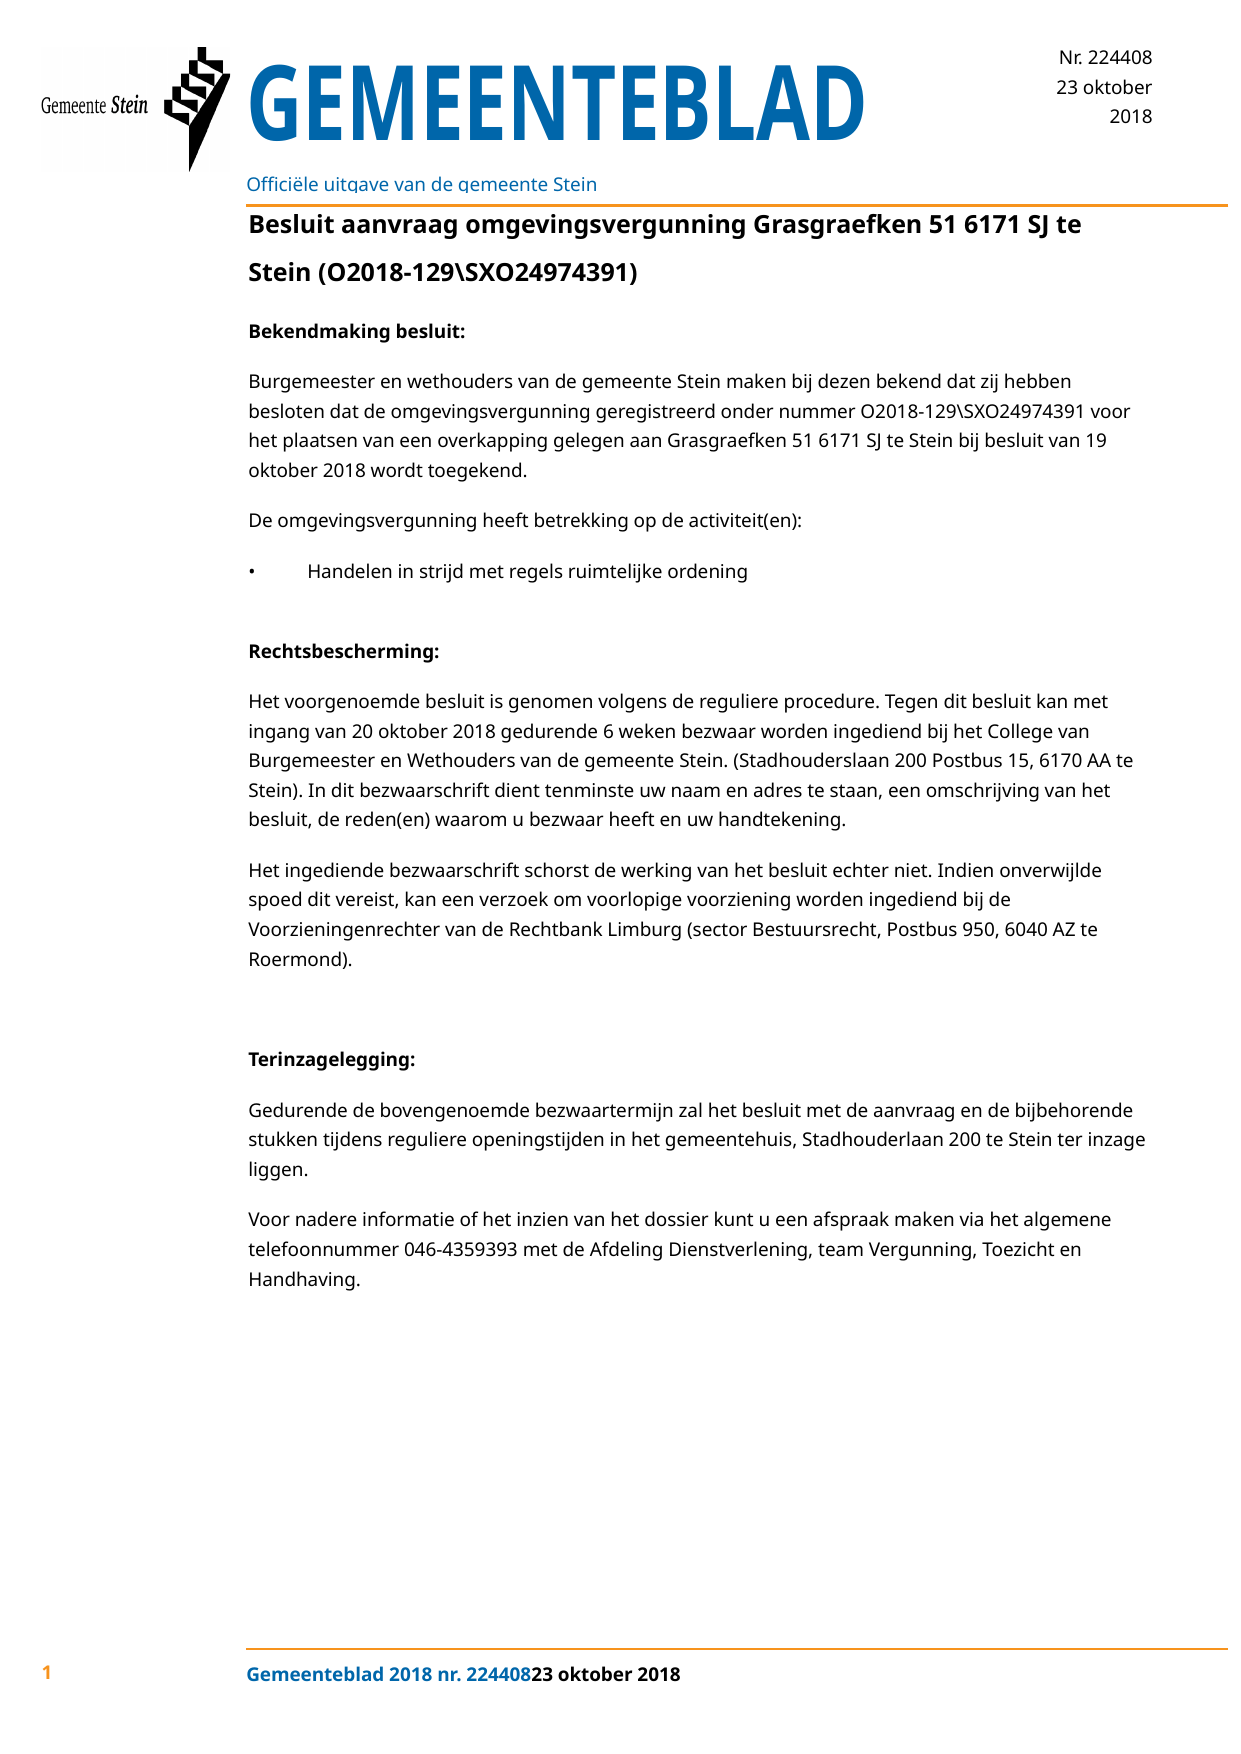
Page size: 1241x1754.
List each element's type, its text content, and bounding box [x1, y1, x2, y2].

text Voor nadere informatie of het inzien van het dossier kunt u een afspraak maken via het algemene telefoonnummer 046-4359393 met de Afdeling Dienstverlening, team Vergunning, Toezicht en Handhaving. [248, 1207, 1152, 1292]
text Rechtsbescherming: [248, 638, 1152, 664]
text Het voorgenoemde besluit is genomen volgens de reguliere procedure. Tegen dit besluit kan met ingang van 20 oktober 2018 gedurende 6 weken bezwaar worden ingediend bij het College van Burgemeester en Wethouders van de gemeente Stein. (Stadhouderslaan 200 Postbus 15, 6170 AA te Stein). In dit bezwaarschrift dient tenminste uw naam en adres te staan, een omschrijving van het besluit, de reden(en) waarom u bezwaar heeft en uw handtekening. [248, 688, 1152, 832]
text De omgevingsvergunning heeft betrekking op de activiteit(en): [248, 507, 1152, 533]
text Terinzagelegging: [248, 1047, 1152, 1072]
list Handelen in strijd met regels ruimtelijke ordening [248, 558, 1152, 584]
text Gedurende de bovengenoemde bezwaartermijn zal het besluit met de aanvraag en de bijbehorende stukken tijdens reguliere openingstijden in het gemeentehuis, Stadhouderlaan 200 te Stein ter inzage liggen. [248, 1097, 1152, 1182]
text Het ingediende bezwaarschrift schorst de werking van het besluit echter niet. Indien onverwijlde spoed dit vereist, kan een verzoek om voorlopige voorziening worden ingediend bij de Voorzieningenrechter van de Rechtbank Limburg (sector Bestuursrecht, Postbus 950, 6040 AZ te Roermond). [248, 857, 1152, 972]
text Bekendmaking besluit: [248, 318, 1152, 344]
text Besluit aanvraag omgevingsvergunning Grasgraefken 51 6171 SJ te Stein (O2018-129\SXO24974391) [248, 207, 1152, 288]
picture [41, 47, 231, 172]
text Burgemeester en wethouders van de gemeente Stein maken bij dezen bekend dat zij hebben besloten dat de omgevingsvergunning geregistreerd onder nummer O2018-129\SXO24974391 voor het plaatsen van een overkapping gelegen aan Grasgraefken 51 6171 SJ te Stein bij besluit van 19 oktober 2018 wordt toegekend. [248, 368, 1152, 483]
